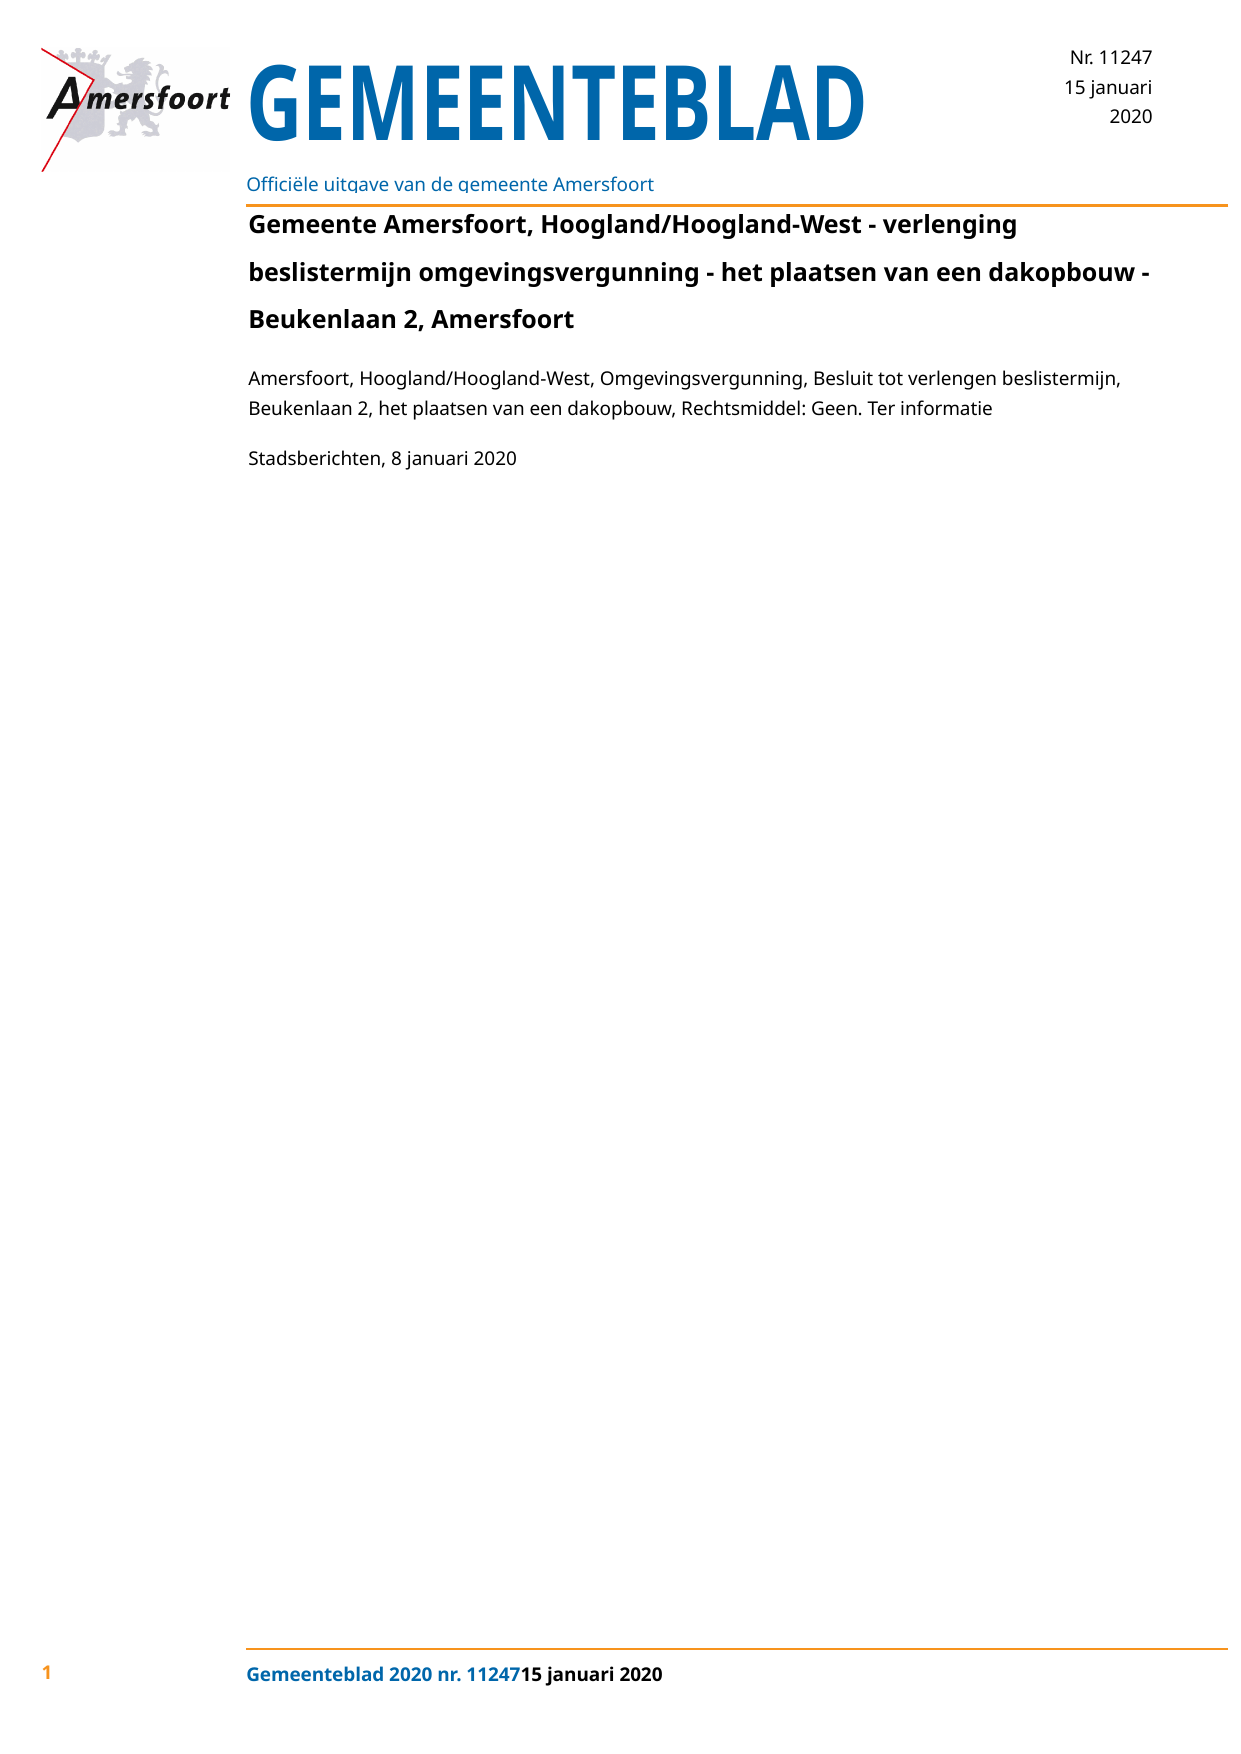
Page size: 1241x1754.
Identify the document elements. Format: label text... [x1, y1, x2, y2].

text Amersfoort, Hoogland/Hoogland-West, Omgevingsvergunning, Besluit tot verlengen beslistermijn, Beukenlaan 2, het plaatsen van een dakopbouw, Rechtsmiddel: Geen. Ter informatie [248, 366, 1152, 421]
text Stadsberichten, 8 januari 2020 [248, 446, 1152, 471]
text Gemeente Amersfoort, Hoogland/Hoogland-West - verlenging beslistermijn omgevingsvergunning - het plaatsen van een dakopbouw - Beukenlaan 2, Amersfoort [248, 207, 1152, 336]
picture [41, 47, 231, 172]
